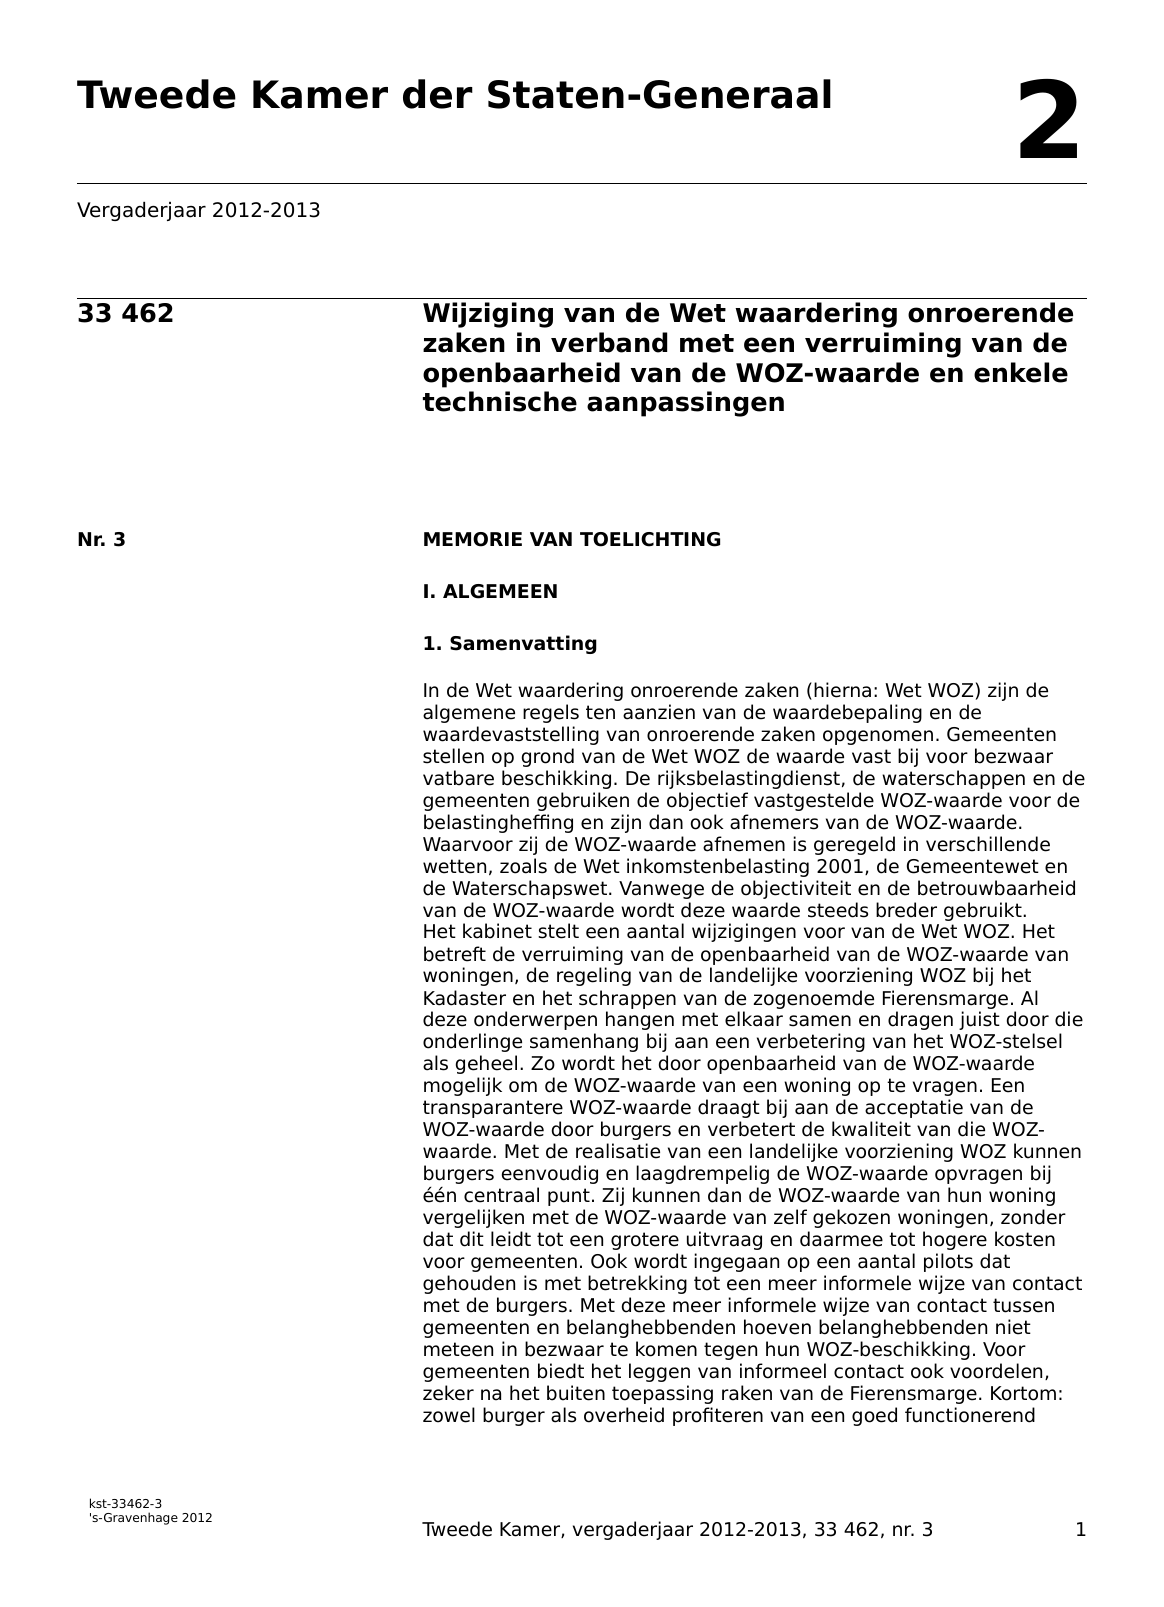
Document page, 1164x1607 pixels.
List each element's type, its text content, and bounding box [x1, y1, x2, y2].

text 's-Gravenhage 2012 [88, 1511, 323, 1525]
subtitle 1. Samenvatting [422, 633, 1087, 655]
subtitle Nr. 3 MEMORIE VAN TOELICHTING [77, 529, 1087, 551]
subtitle 33 462 Wijziging van de Wet waardering onroerende zaken in verband met een verruiming van de openbaarheid van de WOZ-waarde en enkele technische aanpassingen [77, 299, 1087, 418]
table_header Tweede Kamer der Staten-Generaal [77, 59, 886, 183]
text kst-33462-3 [88, 1497, 323, 1511]
text In de Wet waardering onroerende zaken (hierna: Wet WOZ) zijn de algemene regels ten aanzien van de waardebepaling en de waardevaststelling van onroerende zaken opgenomen. Gemeenten stellen op grond van de Wet WOZ de waarde vast bij voor bezwaar vatbare beschikking. De rijksbelastingdienst, de waterschappen en de gemeenten gebruiken de objectief vastgestelde WOZ-waarde voor de belastingheffing en zijn dan ook afnemers van de WOZ-waarde. Waarvoor zij de WOZ-waarde afnemen is geregeld in verschillende wetten, zoals de Wet inkomstenbelasting 2001, de Gemeentewet en de Waterschapswet. Vanwege de objectiviteit en de betrouwbaarheid van de WOZ-waarde wordt deze waarde steeds breder gebruikt. [422, 680, 1087, 921]
text Het kabinet stelt een aantal wijzigingen voor van de Wet WOZ. Het betreft de verruiming van de openbaarheid van de WOZ-waarde van woningen, de regeling van de landelijke voorziening WOZ bij het Kadaster en het schrappen van de zogenoemde Fierensmarge. Al deze onderwerpen hangen met elkaar samen en dragen juist door die onderlinge samenhang bij aan een verbetering van het WOZ-stelsel als geheel. Zo wordt het door openbaarheid van de WOZ-waarde mogelijk om de WOZ-waarde van een woning op te vragen. Een transparantere WOZ-waarde draagt bij aan de acceptatie van de WOZ-waarde door burgers en verbetert de kwaliteit van die WOZ-waarde. Met de realisatie van een landelijke voorziening WOZ kunnen burgers eenvoudig en laagdrempelig de WOZ-waarde opvragen bij één centraal punt. Zij kunnen dan de WOZ-waarde van hun woning vergelijken met de WOZ-waarde van zelf gekozen woningen, zonder dat dit leidt tot een grotere uitvraag en daarmee tot hogere kosten voor gemeenten. Ook wordt ingegaan op een aantal pilots dat gehouden is met betrekking tot een meer informele wijze van contact met de burgers. Met deze meer informele wijze van contact tussen gemeenten en belanghebbenden hoeven belanghebbenden niet meteen in bezwaar te komen tegen hun WOZ-beschikking. Voor gemeenten biedt het leggen van informeel contact ook voordelen, zeker na het buiten toepassing raken van de Fierensmarge. Kortom: zowel burger als overheid profiteren van een goed functionerend [422, 921, 1087, 1427]
table_header 2 [886, 59, 1087, 183]
table_cell Vergaderjaar 2012-2013 [77, 184, 1087, 298]
subtitle I. ALGEMEEN [422, 581, 1087, 603]
